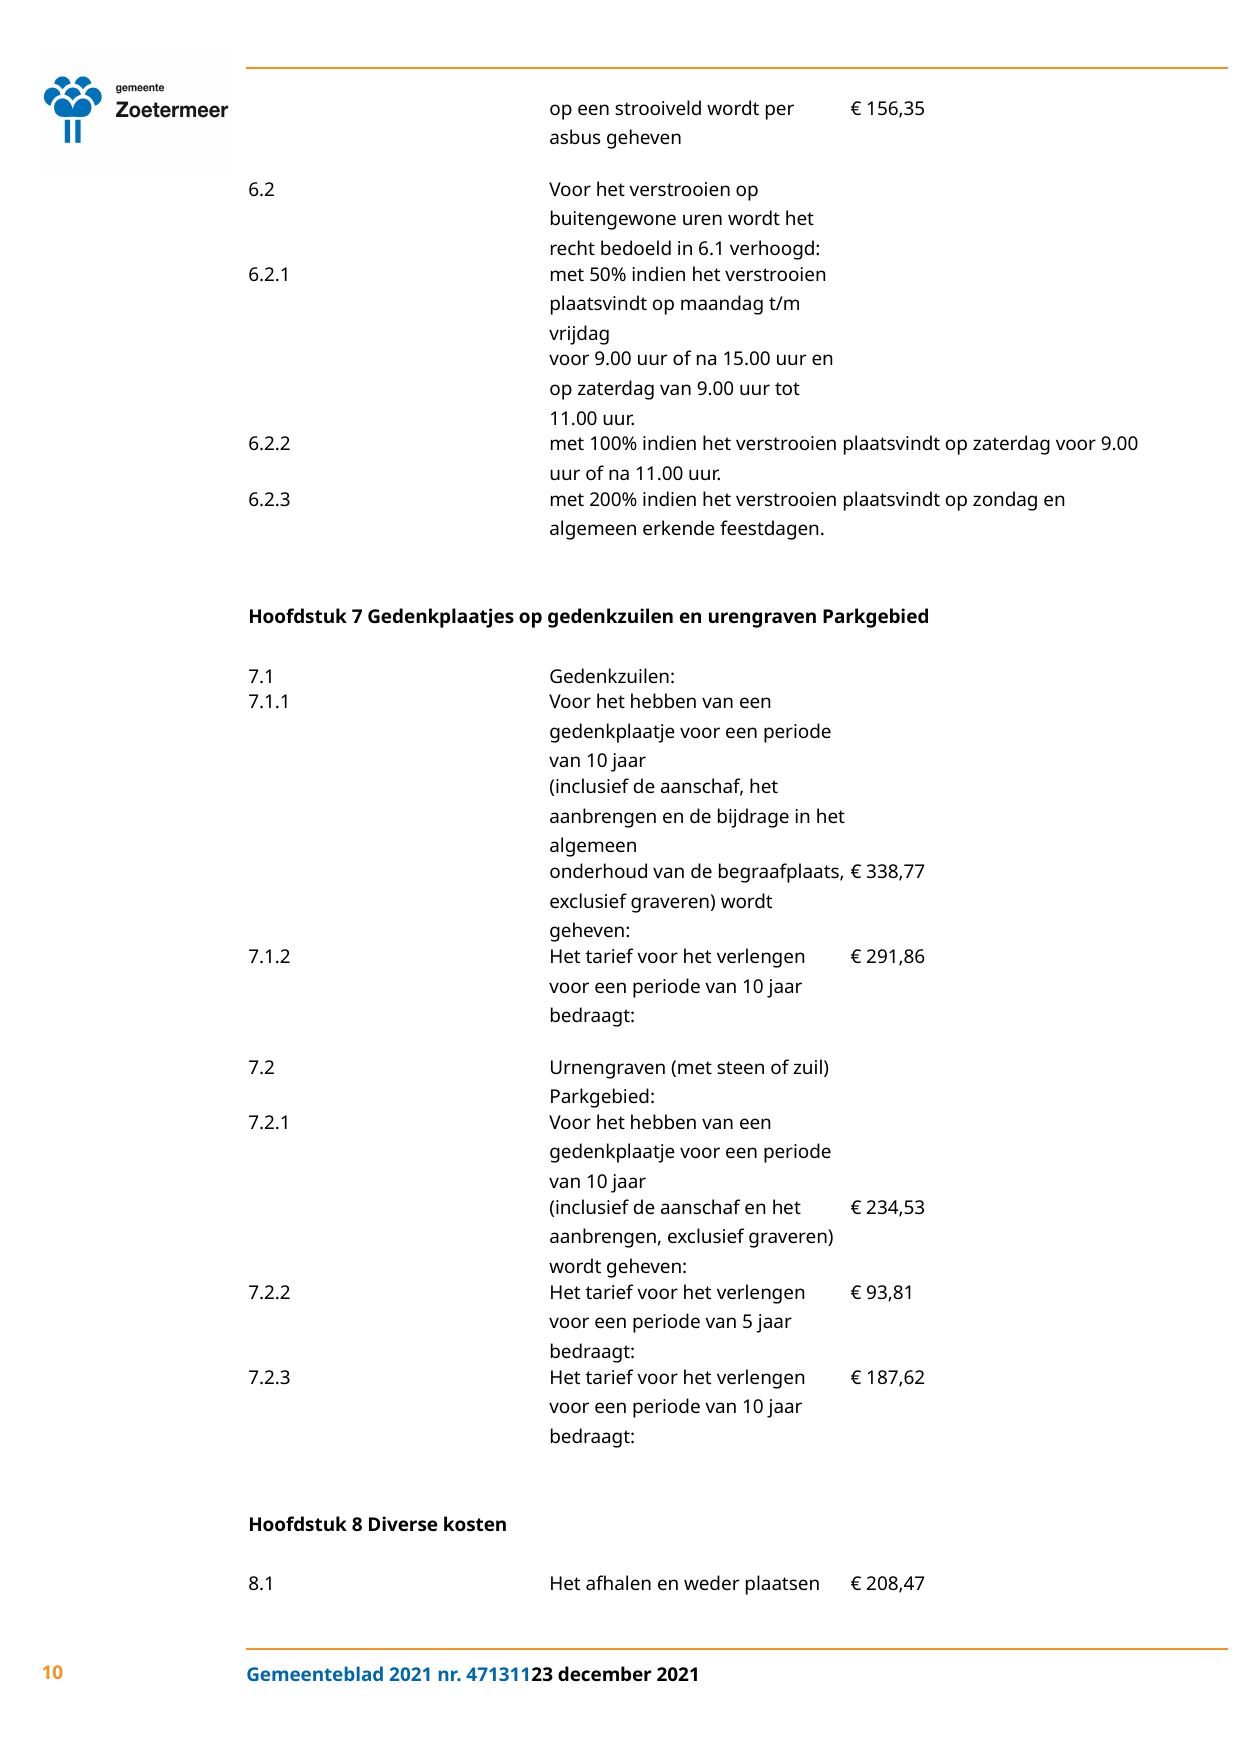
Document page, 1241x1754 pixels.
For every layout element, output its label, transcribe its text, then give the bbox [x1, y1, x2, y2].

table_cell Voor het hebben van een gedenkplaatje voor een periode van 10 jaar [549, 689, 850, 773]
table_cell € 156,35 [850, 95, 1152, 150]
table_cell met 200% indien het verstrooien plaatsvindt op zondag en algemeen erkende feestdagen. [549, 486, 1152, 541]
table_cell Urnengraven (met steen of zuil) Parkgebied: [549, 1054, 850, 1109]
table_cell 6.2 [248, 176, 549, 261]
table_cell [850, 1054, 1152, 1109]
table_cell 7.2 [248, 1054, 549, 1109]
table_cell [248, 858, 549, 943]
table_cell [850, 346, 1152, 431]
table_header € 208,47 [850, 1570, 1152, 1596]
table_header Het afhalen en weder plaatsen [549, 1570, 850, 1596]
table_cell [248, 1194, 549, 1279]
table_cell [850, 1028, 1152, 1054]
text Hoofdstuk 8 Diverse kosten [248, 1511, 1152, 1537]
table_header [850, 663, 1152, 688]
table_cell onderhoud van de begraafplaats, exclusief graveren) wordt geheven: [549, 858, 850, 943]
table_cell Het tarief voor het verlengen voor een periode van 5 jaar bedraagt: [549, 1279, 850, 1364]
table_header 7.1 [248, 663, 549, 688]
table_cell [248, 774, 549, 858]
table_cell [248, 150, 549, 176]
table_cell 7.2.3 [248, 1364, 549, 1449]
table_cell met 50% indien het verstrooien plaatsvindt op maandag t/m vrijdag [549, 261, 850, 346]
table_cell € 338,77 [850, 858, 1152, 943]
text Hoofdstuk 7 Gedenkplaatjes op gedenkzuilen en urengraven Parkgebied [248, 603, 1152, 629]
table_cell € 187,62 [850, 1364, 1152, 1449]
table_cell [248, 95, 549, 150]
table_cell [248, 346, 549, 431]
table_cell Het tarief voor het verlengen voor een periode van 10 jaar bedraagt: [549, 943, 850, 1028]
picture [41, 47, 231, 172]
table_cell op een strooiveld wordt per asbus geheven [549, 95, 850, 150]
table_cell 7.2.1 [248, 1109, 549, 1194]
table_header 8.1 [248, 1570, 549, 1596]
table_cell 6.2.3 [248, 486, 549, 541]
table_cell 6.2.1 [248, 261, 549, 346]
table_cell [248, 1028, 549, 1054]
table_cell [549, 150, 850, 176]
table_cell [850, 176, 1152, 261]
table_cell Voor het hebben van een gedenkplaatje voor een periode van 10 jaar [549, 1109, 850, 1194]
table_cell 7.2.2 [248, 1279, 549, 1364]
table_cell [850, 150, 1152, 176]
table_cell (inclusief de aanschaf en het aanbrengen, exclusief graveren) wordt geheven: [549, 1194, 850, 1279]
table_cell € 234,53 [850, 1194, 1152, 1279]
table_cell [850, 774, 1152, 858]
table_cell voor 9.00 uur of na 15.00 uur en op zaterdag van 9.00 uur tot 11.00 uur. [549, 346, 850, 431]
table_cell 6.2.2 [248, 431, 549, 486]
table_header Gedenkzuilen: [549, 663, 850, 688]
table_cell 7.1.1 [248, 689, 549, 773]
table_cell met 100% indien het verstrooien plaatsvindt op zaterdag voor 9.00 uur of na 11.00 uur. [549, 431, 1152, 486]
table_cell € 93,81 [850, 1279, 1152, 1364]
table_cell Het tarief voor het verlengen voor een periode van 10 jaar bedraagt: [549, 1364, 850, 1449]
table_cell [549, 1028, 850, 1054]
table_cell Voor het verstrooien op buitengewone uren wordt het recht bedoeld in 6.1 verhoogd: [549, 176, 850, 261]
table_cell [850, 261, 1152, 346]
table_cell [850, 689, 1152, 773]
table_cell (inclusief de aanschaf, het aanbrengen en de bijdrage in het algemeen [549, 774, 850, 858]
table_cell 7.1.2 [248, 943, 549, 1028]
table_cell € 291,86 [850, 943, 1152, 1028]
table_cell [850, 1109, 1152, 1194]
